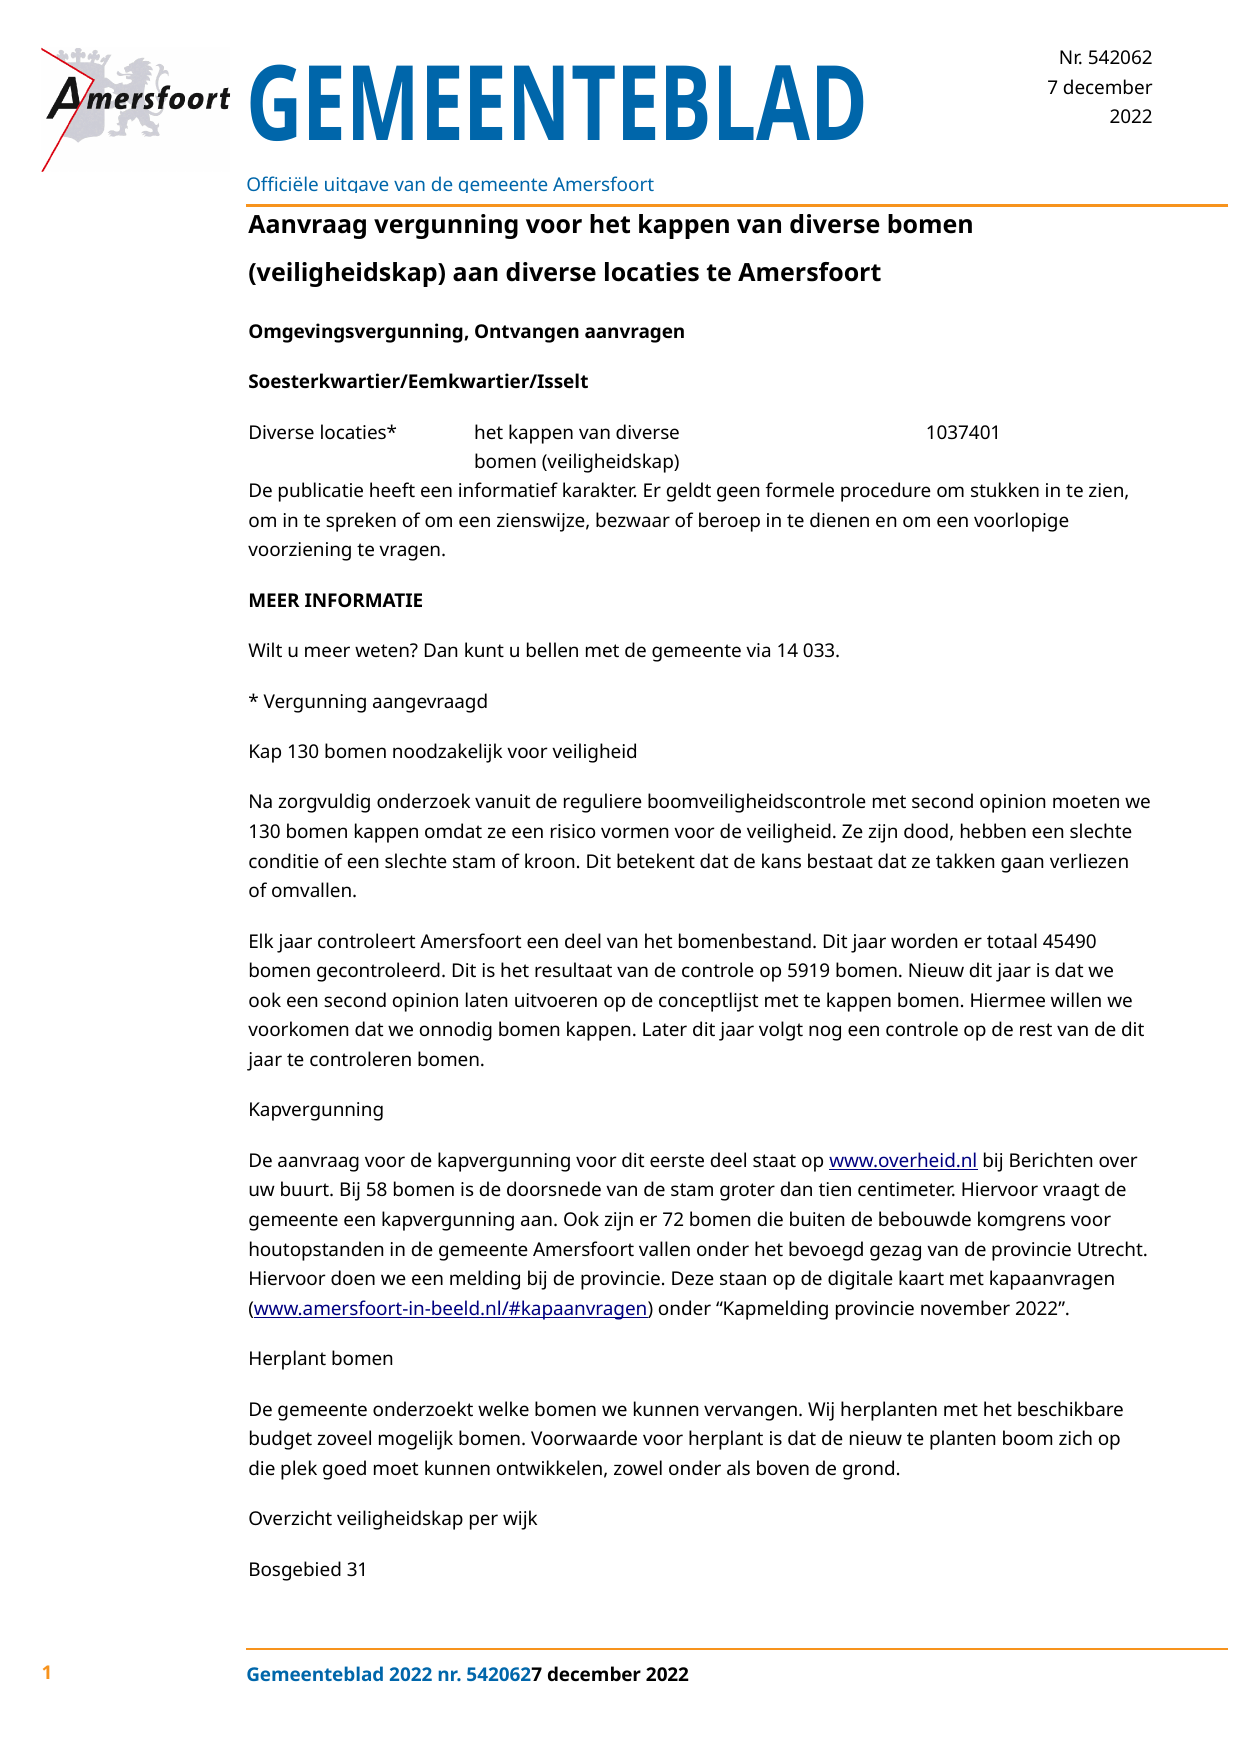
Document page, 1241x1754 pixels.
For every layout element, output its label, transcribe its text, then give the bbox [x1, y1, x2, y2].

text Kapvergunning [248, 1097, 1152, 1122]
table_header 1037401 [926, 419, 1152, 474]
text Na zorgvuldig onderzoek vanuit de reguliere boomveiligheidscontrole met second opinion moeten we 130 bomen kappen omdat ze een risico vormen voor de veiligheid. Ze zijn dood, hebben een slechte conditie of een slechte stam of kroon. Dit betekent dat de kans bestaat dat ze takken gaan verliezen of omvallen. [248, 789, 1152, 903]
table_header het kappen van diverse bomen (veiligheidskap) [474, 419, 700, 474]
text MEER INFORMATIE [248, 587, 1152, 613]
table_header Diverse locaties* [248, 419, 474, 474]
text De aanvraag voor de kapvergunning voor dit eerste deel staat op www.overheid.nl bij Berichten over uw buurt. Bij 58 bomen is de doorsnede van de stam groter dan tien centimeter. Hiervoor vraagt de gemeente een kapvergunning aan. Ook zijn er 72 bomen die buiten de bebouwde komgrens voor houtopstanden in de gemeente Amersfoort vallen onder het bevoegd gezag van de provincie Utrecht. Hiervoor doen we een melding bij de provincie. Deze staan op de digitale kaart met kapaanvragen (www.amersfoort-in-beeld.nl/#kapaanvragen) onder “Kapmelding provincie november 2022”. [248, 1147, 1152, 1321]
text Omgevingsvergunning, Ontvangen aanvragen [248, 318, 1152, 344]
text Kap 130 bomen noodzakelijk voor veiligheid [248, 738, 1152, 764]
text Wilt u meer weten? Dan kunt u bellen met de gemeente via 14 033. [248, 637, 1152, 663]
text Aanvraag vergunning voor het kappen van diverse bomen (veiligheidskap) aan diverse locaties te Amersfoort [248, 207, 1152, 288]
text De gemeente onderzoekt welke bomen we kunnen vervangen. Wij herplanten met het beschikbare budget zoveel mogelijk bomen. Voorwaarde voor herplant is dat de nieuw te planten boom zich op die plek goed moet kunnen ontwikkelen, zowel onder als boven de grond. [248, 1396, 1152, 1481]
text Bosgebied 31 [248, 1556, 1152, 1581]
text Soesterkwartier/Eemkwartier/Isselt [248, 368, 1152, 394]
text De publicatie heeft een informatief karakter. Er geldt geen formele procedure om stukken in te zien, om in te spreken of om een zienswijze, bezwaar of beroep in te dienen en om een voorlopige voorziening te vragen. [248, 477, 1152, 562]
text Overzicht veiligheidskap per wijk [248, 1505, 1152, 1531]
text Elk jaar controleert Amersfoort een deel van het bomenbestand. Dit jaar worden er totaal 45490 bomen gecontroleerd. Dit is het resultaat van de controle op 5919 bomen. Nieuw dit jaar is dat we ook een second opinion laten uitvoeren op de conceptlijst met te kappen bomen. Hiermee willen we voorkomen dat we onnodig bomen kappen. Later dit jaar volgt nog een controle op de rest van de dit jaar te controleren bomen. [248, 928, 1152, 1072]
picture [41, 47, 231, 172]
table_header [700, 419, 926, 474]
text Herplant bomen [248, 1345, 1152, 1371]
text * Vergunning aangevraagd [248, 688, 1152, 713]
